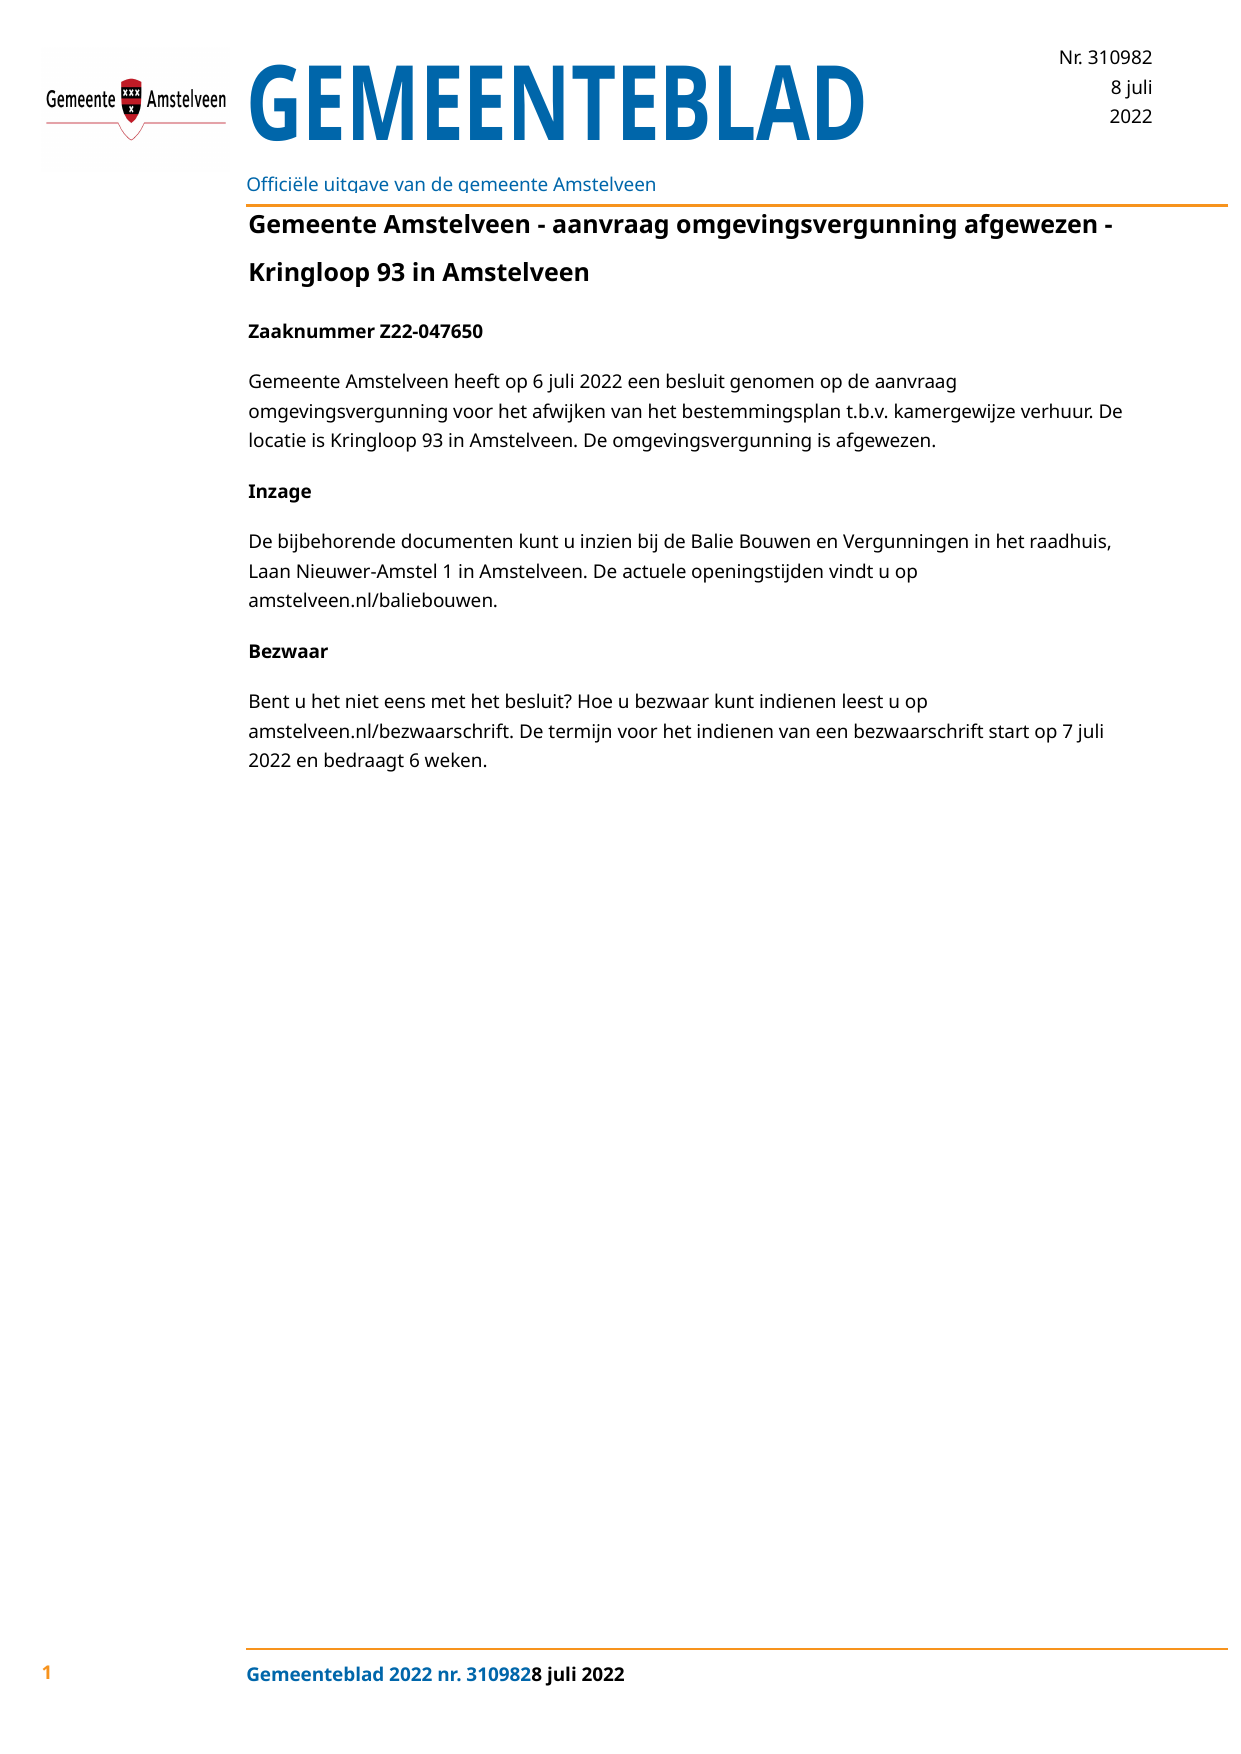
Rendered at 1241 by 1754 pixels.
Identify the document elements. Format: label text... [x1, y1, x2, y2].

text Zaaknummer Z22-047650 [248, 318, 1152, 344]
text Gemeente Amstelveen - aanvraag omgevingsvergunning afgewezen - Kringloop 93 in Amstelveen [248, 207, 1152, 288]
text Bezwaar [248, 638, 1152, 664]
text Gemeente Amstelveen heeft op 6 juli 2022 een besluit genomen op de aanvraag omgevingsvergunning voor het afwijken van het bestemmingsplan t.b.v. kamergewijze verhuur. De locatie is Kringloop 93 in Amstelveen. De omgevingsvergunning is afgewezen. [248, 368, 1152, 453]
text De bijbehorende documenten kunt u inzien bij de Balie Bouwen en Vergunningen in het raadhuis, Laan Nieuwer-Amstel 1 in Amstelveen. De actuele openingstijden vindt u op amstelveen.nl/baliebouwen. [248, 528, 1152, 613]
text Bent u het niet eens met het besluit? Hoe u bezwaar kunt indienen leest u op amstelveen.nl/bezwaarschrift. De termijn voor het indienen van een bezwaarschrift start op 7 juli 2022 en bedraagt 6 weken. [248, 688, 1152, 773]
picture [41, 47, 231, 172]
text Inzage [248, 478, 1152, 504]
